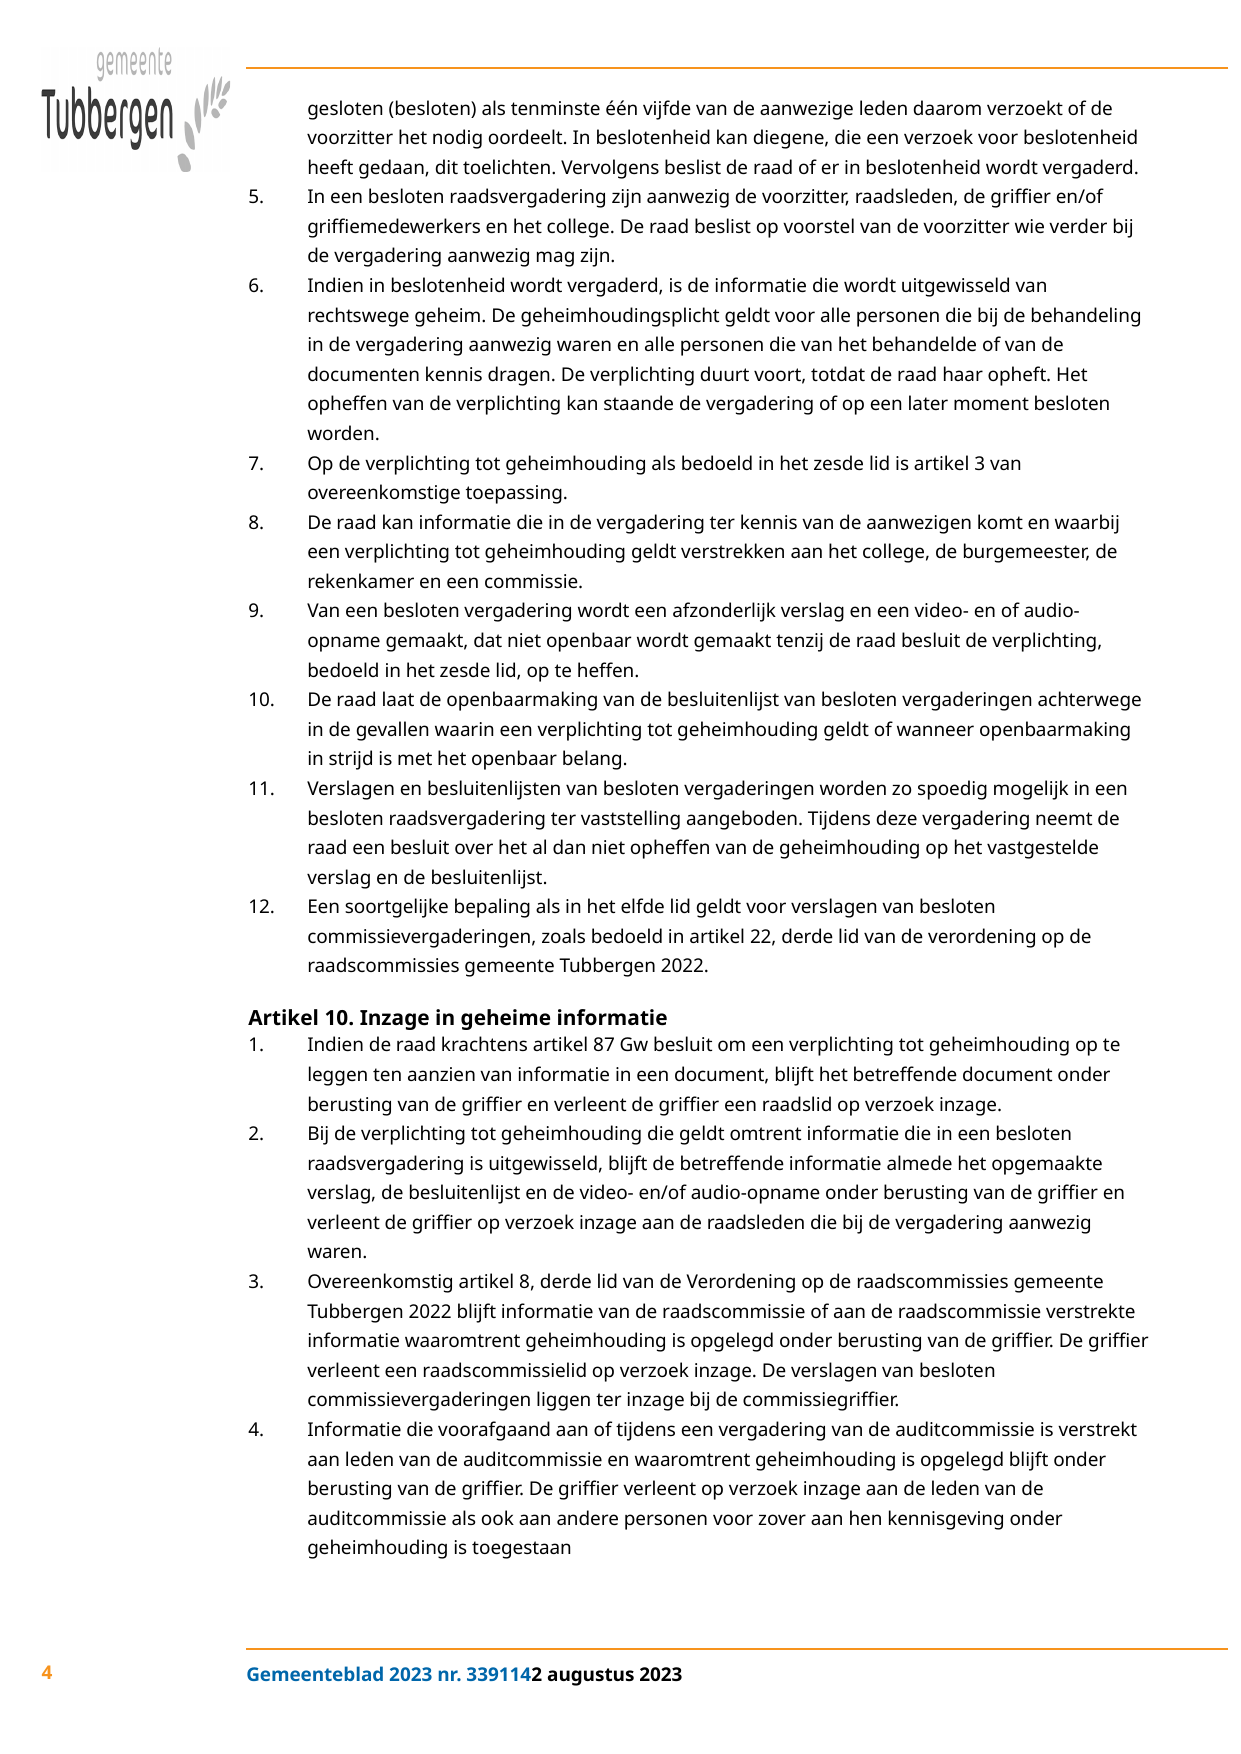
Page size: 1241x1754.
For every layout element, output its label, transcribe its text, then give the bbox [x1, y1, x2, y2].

list Van een besloten vergadering wordt een afzonderlijk verslag en een video- en of audio-opname gemaakt, dat niet openbaar wordt gemaakt tenzij de raad besluit de verplichting, bedoeld in het zesde lid, op te heffen. [248, 598, 1152, 683]
list Informatie die voorafgaand aan of tijdens een vergadering van de auditcommissie is verstrekt aan leden van de auditcommissie en waaromtrent geheimhouding is opgelegd blijft onder berusting van de griffier. De griffier verleent op verzoek inzage aan de leden van de auditcommissie als ook aan andere personen voor zover aan hen kennisgeving onder geheimhouding is toegestaan [248, 1416, 1152, 1560]
picture [41, 47, 231, 172]
list De raad kan informatie die in de vergadering ter kennis van de aanwezigen komt en waarbij een verplichting tot geheimhouding geldt verstrekken aan het college, de burgemeester, de rekenkamer en een commissie. [248, 509, 1152, 594]
list gesloten (besloten) als tenminste één vijfde van de aanwezige leden daarom verzoekt of de voorzitter het nodig oordeelt. In beslotenheid kan diegene, die een verzoek voor beslotenheid heeft gedaan, dit toelichten. Vervolgens beslist de raad of er in beslotenheid wordt vergaderd. [248, 95, 1152, 180]
list De raad laat de openbaarmaking van de besluitenlijst van besloten vergaderingen achterwege in de gevallen waarin een verplichting tot geheimhouding geldt of wanneer openbaarmaking in strijd is met het openbaar belang. [248, 686, 1152, 771]
list Overeenkomstig artikel 8, derde lid van de Verordening op de raadscommissies gemeente Tubbergen 2022 blijft informatie van de raadscommissie of aan de raadscommissie verstrekte informatie waaromtrent geheimhouding is opgelegd onder berusting van de griffier. De griffier verleent een raadscommissielid op verzoek inzage. De verslagen van besloten commissievergaderingen liggen ter inzage bij de commissiegriffier. [248, 1268, 1152, 1412]
list Verslagen en besluitenlijsten van besloten vergaderingen worden zo spoedig mogelijk in een besloten raadsvergadering ter vaststelling aangeboden. Tijdens deze vergadering neemt de raad een besluit over het al dan niet opheffen van de geheimhouding op het vastgestelde verslag en de besluitenlijst. [248, 775, 1152, 890]
text Artikel 10. Inzage in geheime informatie [248, 1003, 1152, 1032]
list Een soortgelijke bepaling als in het elfde lid geldt voor verslagen van besloten commissievergaderingen, zoals bedoeld in artikel 22, derde lid van de verordening op de raadscommissies gemeente Tubbergen 2022. [248, 893, 1152, 978]
list Indien in beslotenheid wordt vergaderd, is de informatie die wordt uitgewisseld van rechtswege geheim. De geheimhoudingsplicht geldt voor alle personen die bij de behandeling in de vergadering aanwezig waren en alle personen die van het behandelde of van de documenten kennis dragen. De verplichting duurt voort, totdat de raad haar opheft. Het opheffen van de verplichting kan staande de vergadering of op een later moment besloten worden. [248, 272, 1152, 446]
list Bij de verplichting tot geheimhouding die geldt omtrent informatie die in een besloten raadsvergadering is uitgewisseld, blijft de betreffende informatie almede het opgemaakte verslag, de besluitenlijst en de video- en/of audio-opname onder berusting van de griffier en verleent de griffier op verzoek inzage aan de raadsleden die bij de vergadering aanwezig waren. [248, 1120, 1152, 1264]
list In een besloten raadsvergadering zijn aanwezig de voorzitter, raadsleden, de griffier en/of griffiemedewerkers en het college. De raad beslist op voorstel van de voorzitter wie verder bij de vergadering aanwezig mag zijn. [248, 183, 1152, 268]
list Indien de raad krachtens artikel 87 Gw besluit om een verplichting tot geheimhouding op te leggen ten aanzien van informatie in een document, blijft het betreffende document onder berusting van de griffier en verleent de griffier een raadslid op verzoek inzage. [248, 1032, 1152, 1116]
list Op de verplichting tot geheimhouding als bedoeld in het zesde lid is artikel 3 van overeenkomstige toepassing. [248, 450, 1152, 505]
